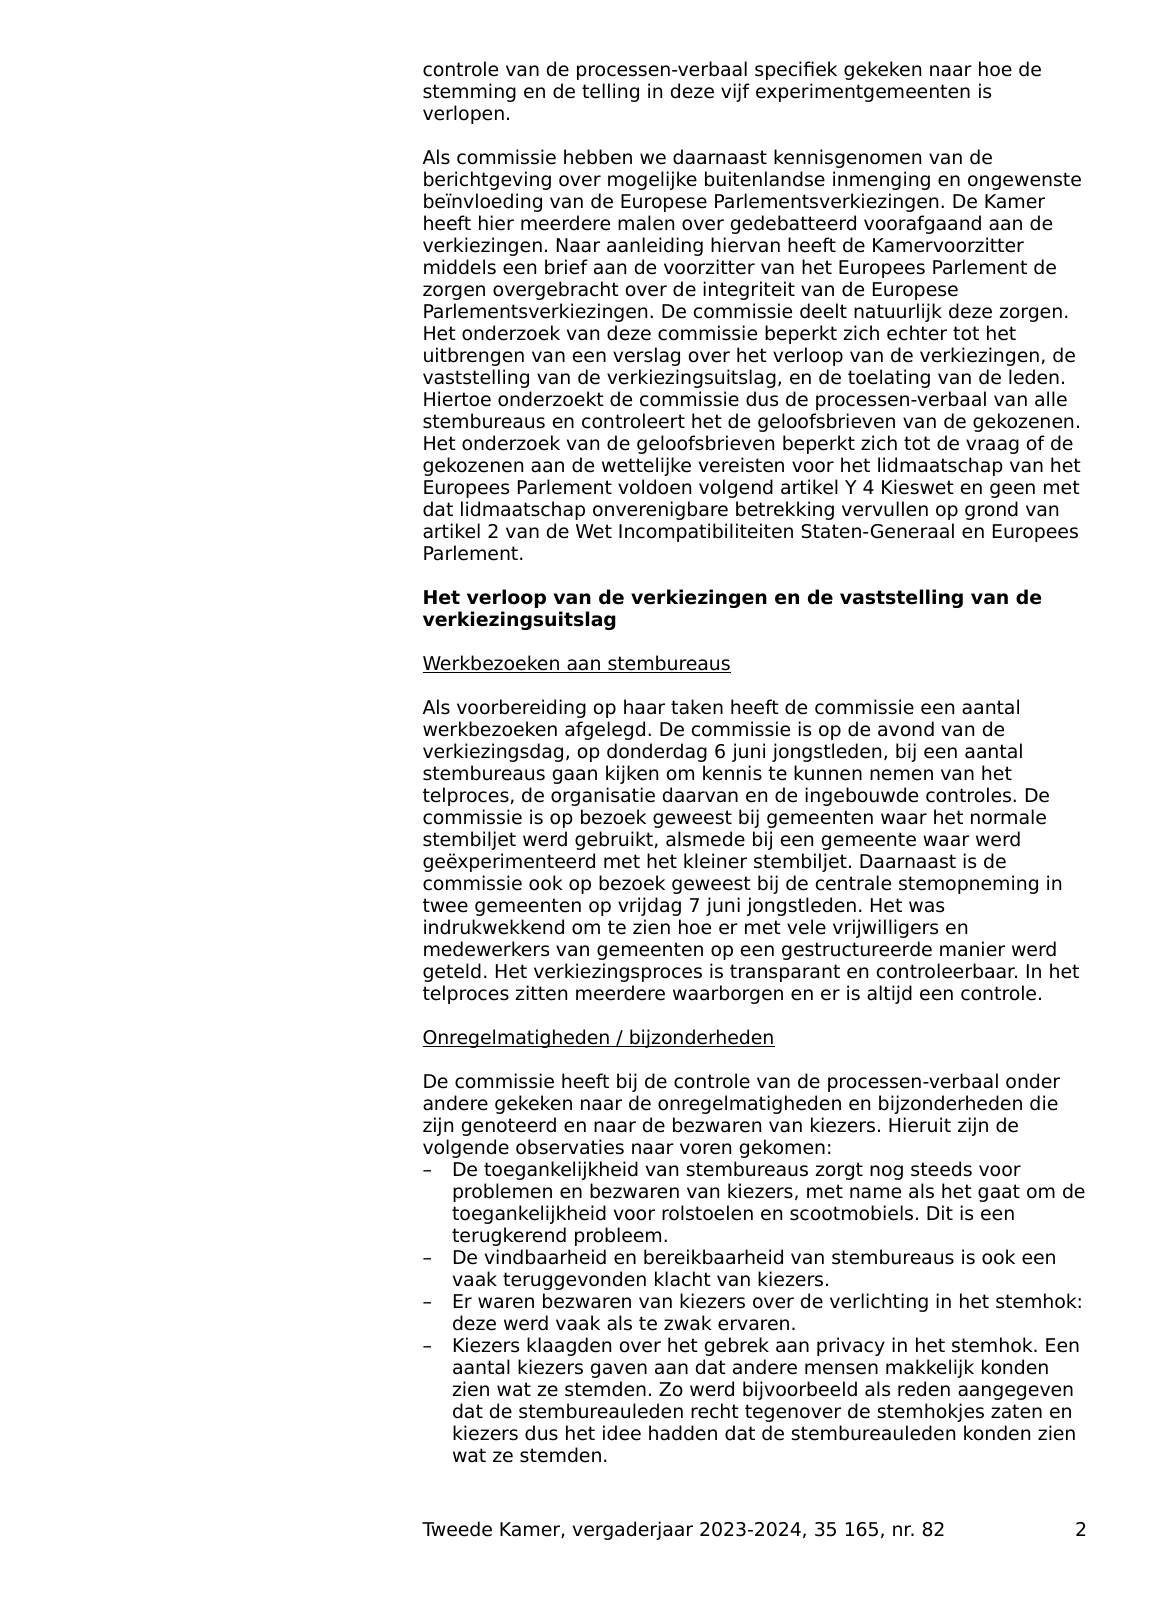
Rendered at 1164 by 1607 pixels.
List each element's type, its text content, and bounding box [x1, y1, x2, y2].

text – De vindbaarheid en bereikbaarheid van stembureaus is ook een vaak teruggevonden klacht van kiezers. [422, 1247, 1087, 1291]
text – Kiezers klaagden over het gebrek aan privacy in het stemhok. Een aantal kiezers gaven aan dat andere mensen makkelijk konden zien wat ze stemden. Zo werd bijvoorbeeld als reden aangegeven dat de stembureauleden recht tegenover de stemhokjes zaten en kiezers dus het idee hadden dat de stembureauleden konden zien wat ze stemden. [422, 1335, 1087, 1467]
text – De toegankelijkheid van stembureaus zorgt nog steeds voor problemen en bezwaren van kiezers, met name als het gaat om de toegankelijkheid voor rolstoelen en scootmobiels. Dit is een terugkerend probleem. [422, 1159, 1087, 1247]
text – Er waren bezwaren van kiezers over de verlichting in het stemhok: deze werd vaak als te zwak ervaren. [422, 1291, 1087, 1335]
text Als commissie hebben we daarnaast kennisgenomen van de berichtgeving over mogelijke buitenlandse inmenging en ongewenste beïnvloeding van de Europese Parlementsverkiezingen. De Kamer heeft hier meerdere malen over gedebatteerd voorafgaand aan de verkiezingen. Naar aanleiding hiervan heeft de Kamervoorzitter middels een brief aan de voorzitter van het Europees Parlement de zorgen overgebracht over de integriteit van de Europese Parlementsverkiezingen. De commissie deelt natuurlijk deze zorgen. Het onderzoek van deze commissie beperkt zich echter tot het uitbrengen van een verslag over het verloop van de verkiezingen, de vaststelling van de verkiezingsuitslag, en de toelating van de leden. Hiertoe onderzoekt de commissie dus de processen-verbaal van alle stembureaus en controleert het de geloofsbrieven van de gekozenen. Het onderzoek van de geloofsbrieven beperkt zich tot de vraag of de gekozenen aan de wettelijke vereisten voor het lidmaatschap van het Europees Parlement voldoen volgend artikel Y 4 Kieswet en geen met dat lidmaatschap onverenigbare betrekking vervullen op grond van artikel 2 van de Wet Incompatibiliteiten Staten-Generaal en Europees Parlement. [422, 147, 1087, 565]
text De commissie heeft bij de controle van de processen-verbaal onder andere gekeken naar de onregelmatigheden en bijzonderheden die zijn genoteerd en naar de bezwaren van kiezers. Hieruit zijn de volgende observaties naar voren gekomen: [422, 1071, 1087, 1159]
subtitle Werkbezoeken aan stembureaus [422, 653, 1087, 675]
text controle van de processen-verbaal specifiek gekeken naar hoe de stemming en de telling in deze vijf experimentgemeenten is verlopen. [422, 59, 1087, 125]
subtitle Het verloop van de verkiezingen en de vaststelling van de verkiezingsuitslag [422, 587, 1087, 631]
text Als voorbereiding op haar taken heeft de commissie een aantal werkbezoeken afgelegd. De commissie is op de avond van de verkiezingsdag, op donderdag 6 juni jongstleden, bij een aantal stembureaus gaan kijken om kennis te kunnen nemen van het telproces, de organisatie daarvan en de ingebouwde controles. De commissie is op bezoek geweest bij gemeenten waar het normale stembiljet werd gebruikt, alsmede bij een gemeente waar werd geëxperimenteerd met het kleiner stembiljet. Daarnaast is de commissie ook op bezoek geweest bij de centrale stemopneming in twee gemeenten op vrijdag 7 juni jongstleden. Het was indrukwekkend om te zien hoe er met vele vrijwilligers en medewerkers van gemeenten op een gestructureerde manier werd geteld. Het verkiezingsproces is transparant en controleerbaar. In het telproces zitten meerdere waarborgen en er is altijd een controle. [422, 697, 1087, 1005]
subtitle Onregelmatigheden / bijzonderheden [422, 1027, 1087, 1049]
